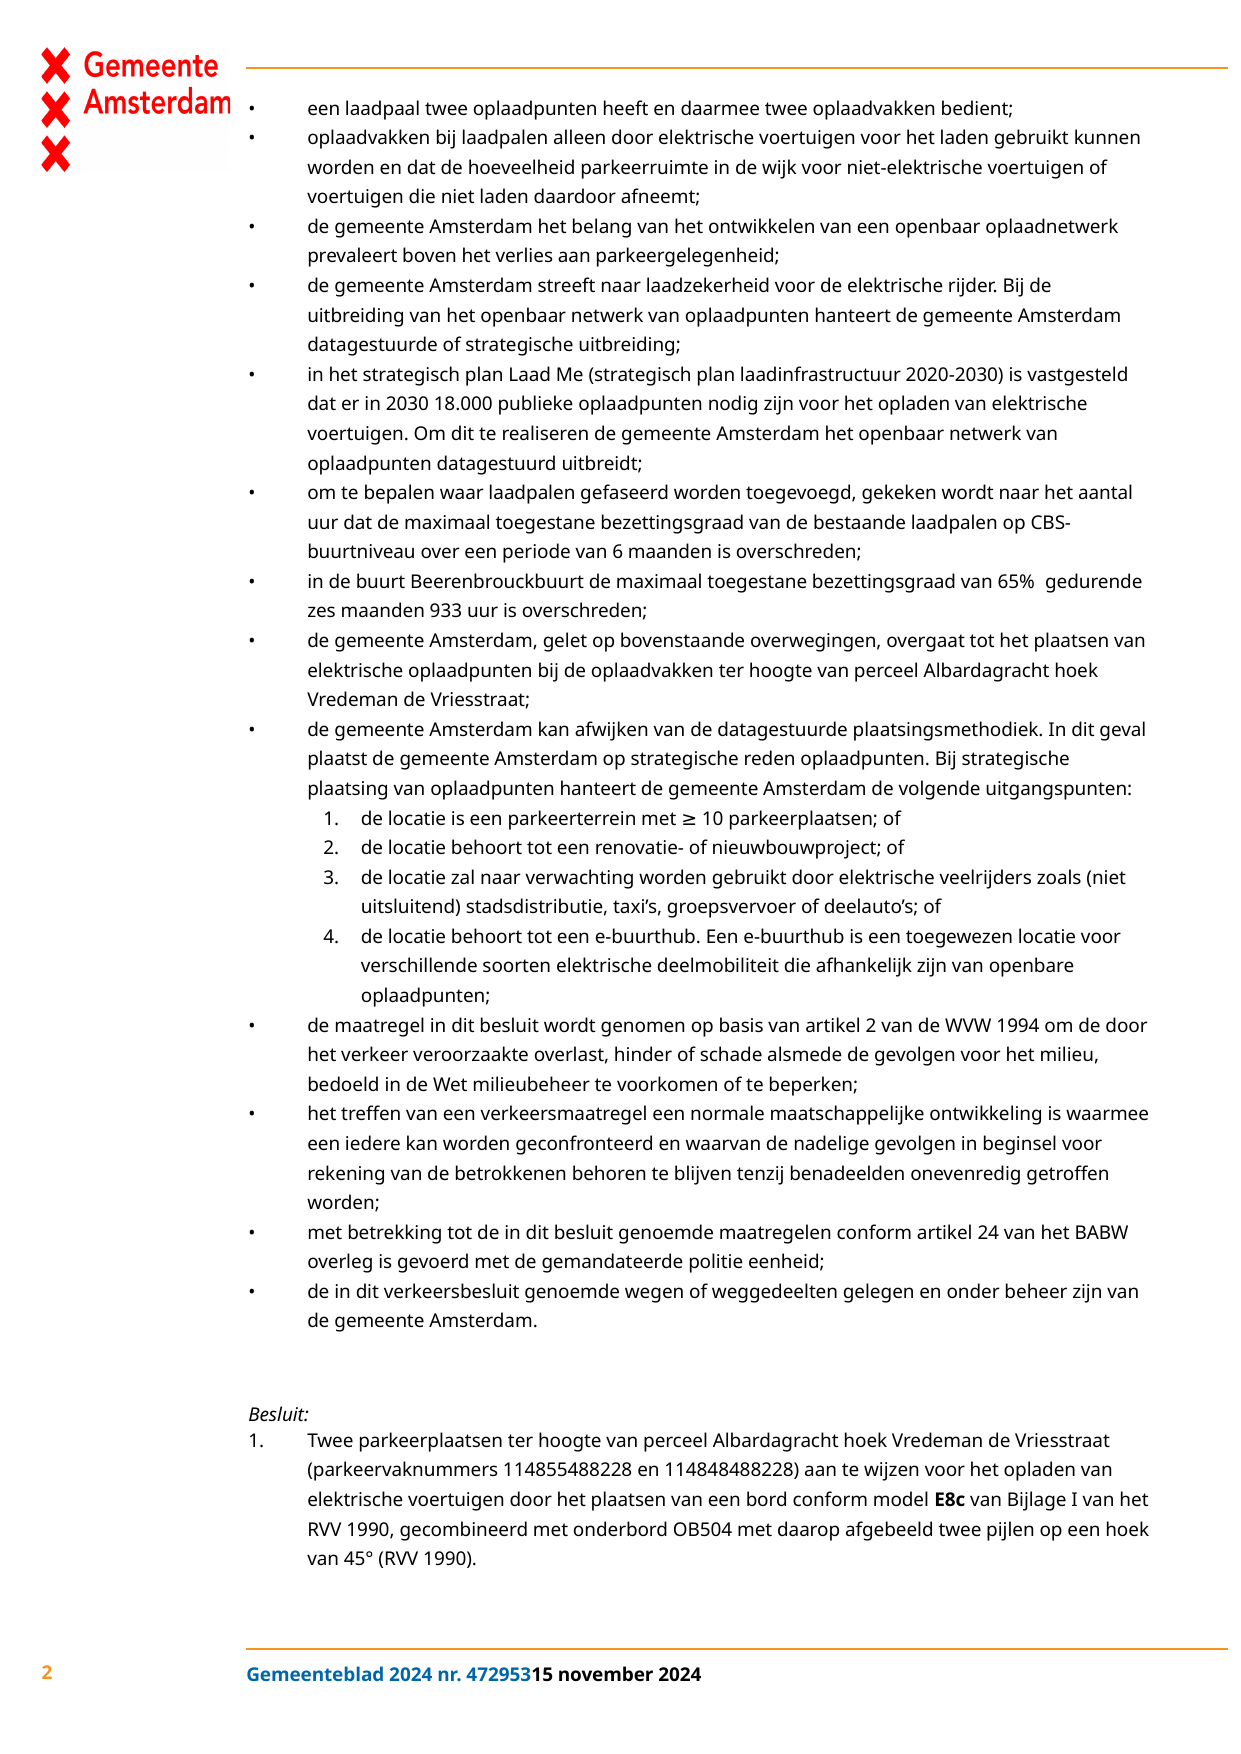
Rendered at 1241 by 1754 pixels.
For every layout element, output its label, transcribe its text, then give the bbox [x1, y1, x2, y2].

list een laadpaal twee oplaadpunten heeft en daarmee twee oplaadvakken bedient; [248, 95, 1152, 121]
list de gemeente Amsterdam, gelet op bovenstaande overwegingen, overgaat tot het plaatsen van elektrische oplaadpunten bij de oplaadvakken ter hoogte van perceel Albardagracht hoek Vredeman de Vriesstraat; [248, 627, 1152, 712]
list oplaadvakken bij laadpalen alleen door elektrische voertuigen voor het laden gebruikt kunnen worden en dat de hoeveelheid parkeerruimte in de wijk voor niet-elektrische voertuigen of voertuigen die niet laden daardoor afneemt; [248, 124, 1152, 209]
list de locatie behoort tot een renovatie- of nieuwbouwproject; of [323, 834, 1152, 860]
list in het strategisch plan Laad Me (strategisch plan laadinfrastructuur 2020-2030) is vastgesteld dat er in 2030 18.000 publieke oplaadpunten nodig zijn voor het opladen van elektrische voertuigen. Om dit te realiseren de gemeente Amsterdam het openbaar netwerk van oplaadpunten datagestuurd uitbreidt; [248, 361, 1152, 476]
list de locatie is een parkeerterrein met ≥ 10 parkeerplaatsen; of [323, 805, 1152, 831]
list Twee parkeerplaatsen ter hoogte van perceel Albardagracht hoek Vredeman de Vriesstraat (parkeervaknummers 114855488228 en 114848488228) aan te wijzen voor het opladen van elektrische voertuigen door het plaatsen van een bord conform model E8c van Bijlage I van het RVV 1990, gecombineerd met onderbord OB504 met daarop afgebeeld twee pijlen op een hoek van 45° (RVV 1990). [248, 1427, 1152, 1571]
list met betrekking tot de in dit besluit genoemde maatregelen conform artikel 24 van het BABW overleg is gevoerd met de gemandateerde politie eenheid; [248, 1219, 1152, 1274]
list de gemeente Amsterdam streeft naar laadzekerheid voor de elektrische rijder. Bij de uitbreiding van het openbaar netwerk van oplaadpunten hanteert de gemeente Amsterdam datagestuurde of strategische uitbreiding; [248, 272, 1152, 357]
list om te bepalen waar laadpalen gefaseerd worden toegevoegd, gekeken wordt naar het aantal uur dat de maximaal toegestane bezettingsgraad van de bestaande laadpalen op CBS-buurtniveau over een periode van 6 maanden is overschreden; [248, 479, 1152, 564]
list de maatregel in dit besluit wordt genomen op basis van artikel 2 van de WVW 1994 om de door het verkeer veroorzaakte overlast, hinder of schade alsmede de gevolgen voor het milieu, bedoeld in de Wet milieubeheer te voorkomen of te beperken; [248, 1012, 1152, 1097]
picture [41, 47, 231, 172]
list de locatie zal naar verwachting worden gebruikt door elektrische veelrijders zoals (niet uitsluitend) stadsdistributie, taxi’s, groepsvervoer of deelauto’s; of [323, 864, 1152, 919]
text Besluit: [248, 1401, 1152, 1427]
list de gemeente Amsterdam kan afwijken van de datagestuurde plaatsingsmethodiek. In dit geval plaatst de gemeente Amsterdam op strategische reden oplaadpunten. Bij strategische plaatsing van oplaadpunten hanteert de gemeente Amsterdam de volgende uitgangspunten: [248, 716, 1152, 801]
list de locatie behoort tot een e-buurthub. Een e-buurthub is een toegewezen locatie voor verschillende soorten elektrische deelmobiliteit die afhankelijk zijn van openbare oplaadpunten; [323, 923, 1152, 1008]
list in de buurt Beerenbrouckbuurt de maximaal toegestane bezettingsgraad van 65% gedurende zes maanden 933 uur is overschreden; [248, 568, 1152, 623]
list het treffen van een verkeersmaatregel een normale maatschappelijke ontwikkeling is waarmee een iedere kan worden geconfronteerd en waarvan de nadelige gevolgen in beginsel voor rekening van de betrokkenen behoren te blijven tenzij benadeelden onevenredig getroffen worden; [248, 1101, 1152, 1215]
list de in dit verkeersbesluit genoemde wegen of weggedeelten gelegen en onder beheer zijn van de gemeente Amsterdam. [248, 1278, 1152, 1333]
list de gemeente Amsterdam het belang van het ontwikkelen van een openbaar oplaadnetwerk prevaleert boven het verlies aan parkeergelegenheid; [248, 213, 1152, 268]
